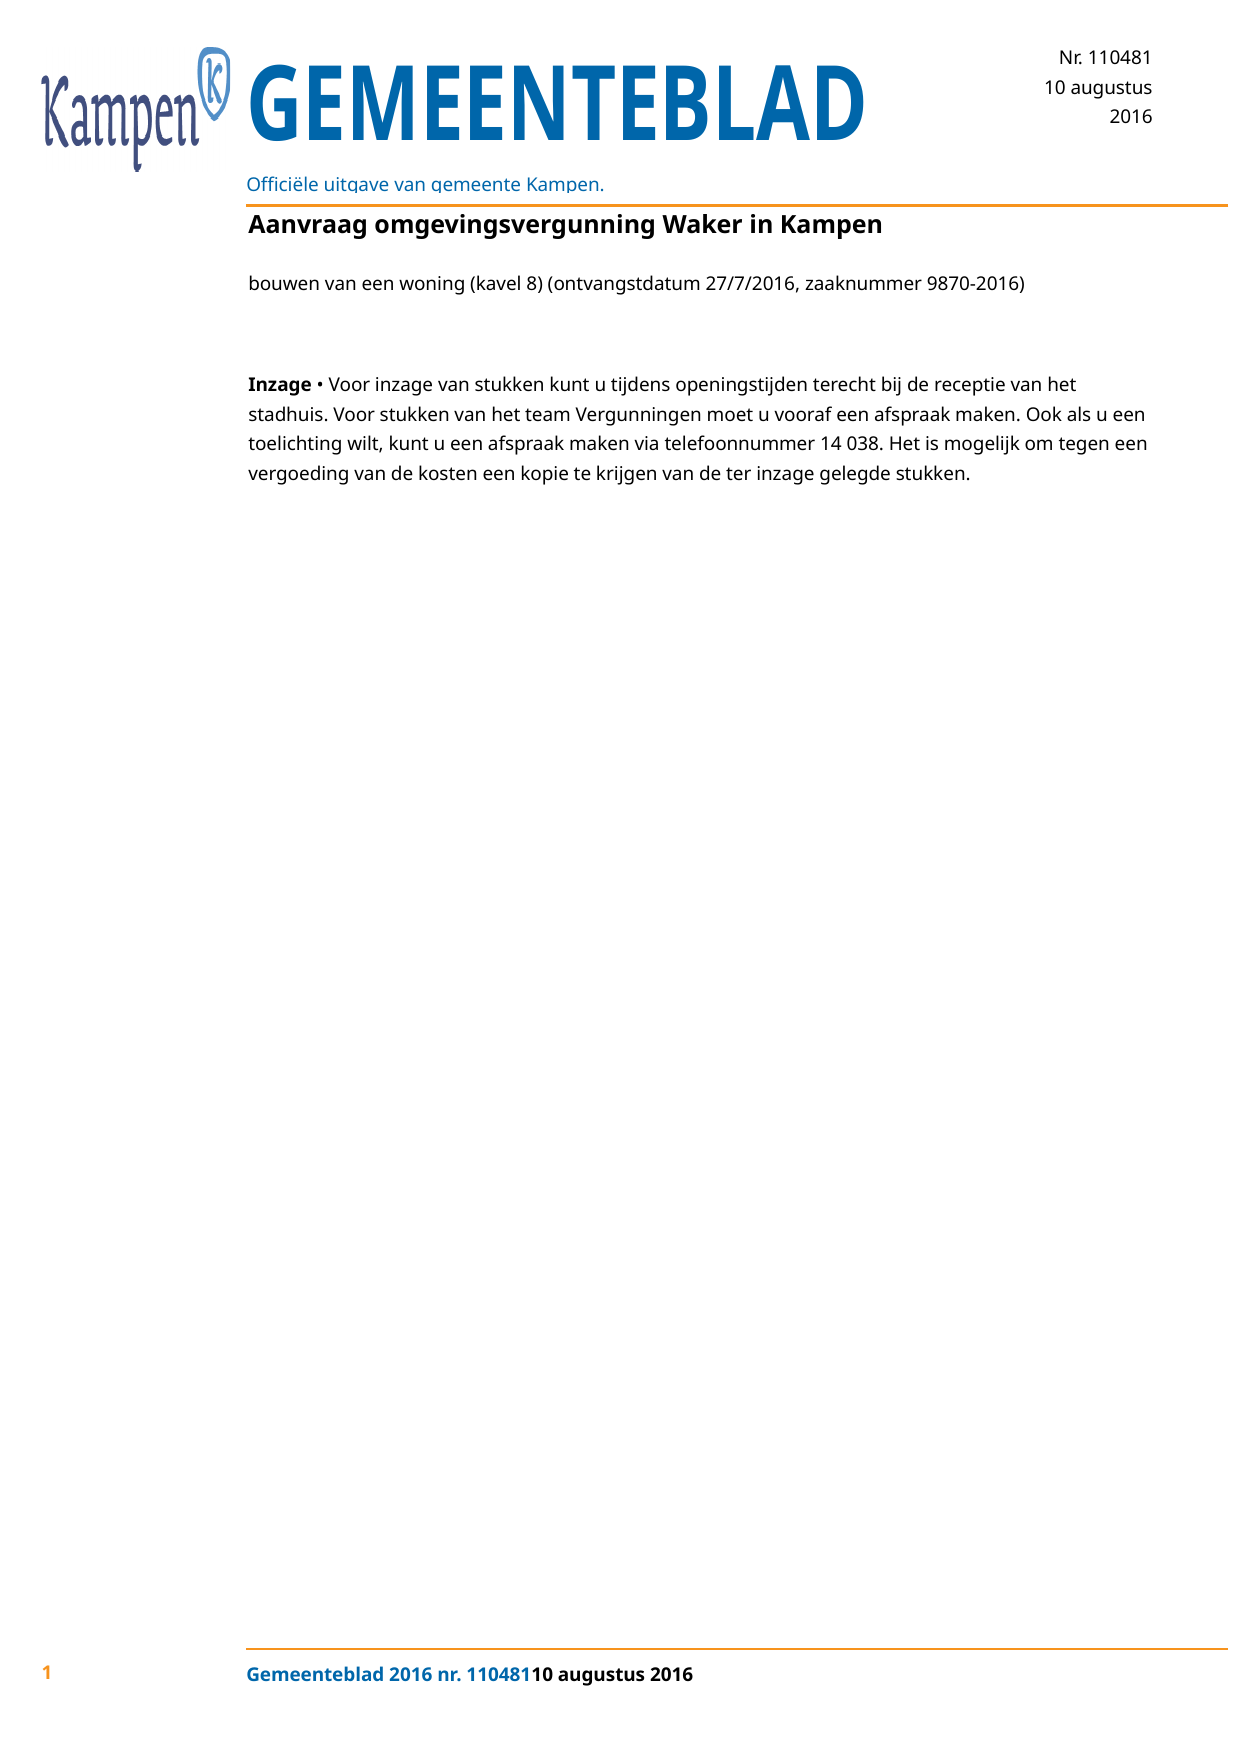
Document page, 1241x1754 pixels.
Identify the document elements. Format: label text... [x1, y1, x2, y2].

text bouwen van een woning (kavel 8) (ontvangstdatum 27/7/2016, zaaknummer 9870-2016) [248, 270, 1152, 296]
text Inzage • Voor inzage van stukken kunt u tijdens openingstijden terecht bij de receptie van het stadhuis. Voor stukken van het team Vergunningen moet u vooraf een afspraak maken. Ook als u een toelichting wilt, kunt u een afspraak maken via telefoonnummer 14 038. Het is mogelijk om tegen een vergoeding van de kosten een kopie te krijgen van de ter inzage gelegde stukken. [248, 371, 1152, 486]
picture [41, 47, 231, 172]
text Aanvraag omgevingsvergunning Waker in Kampen [248, 207, 1152, 241]
